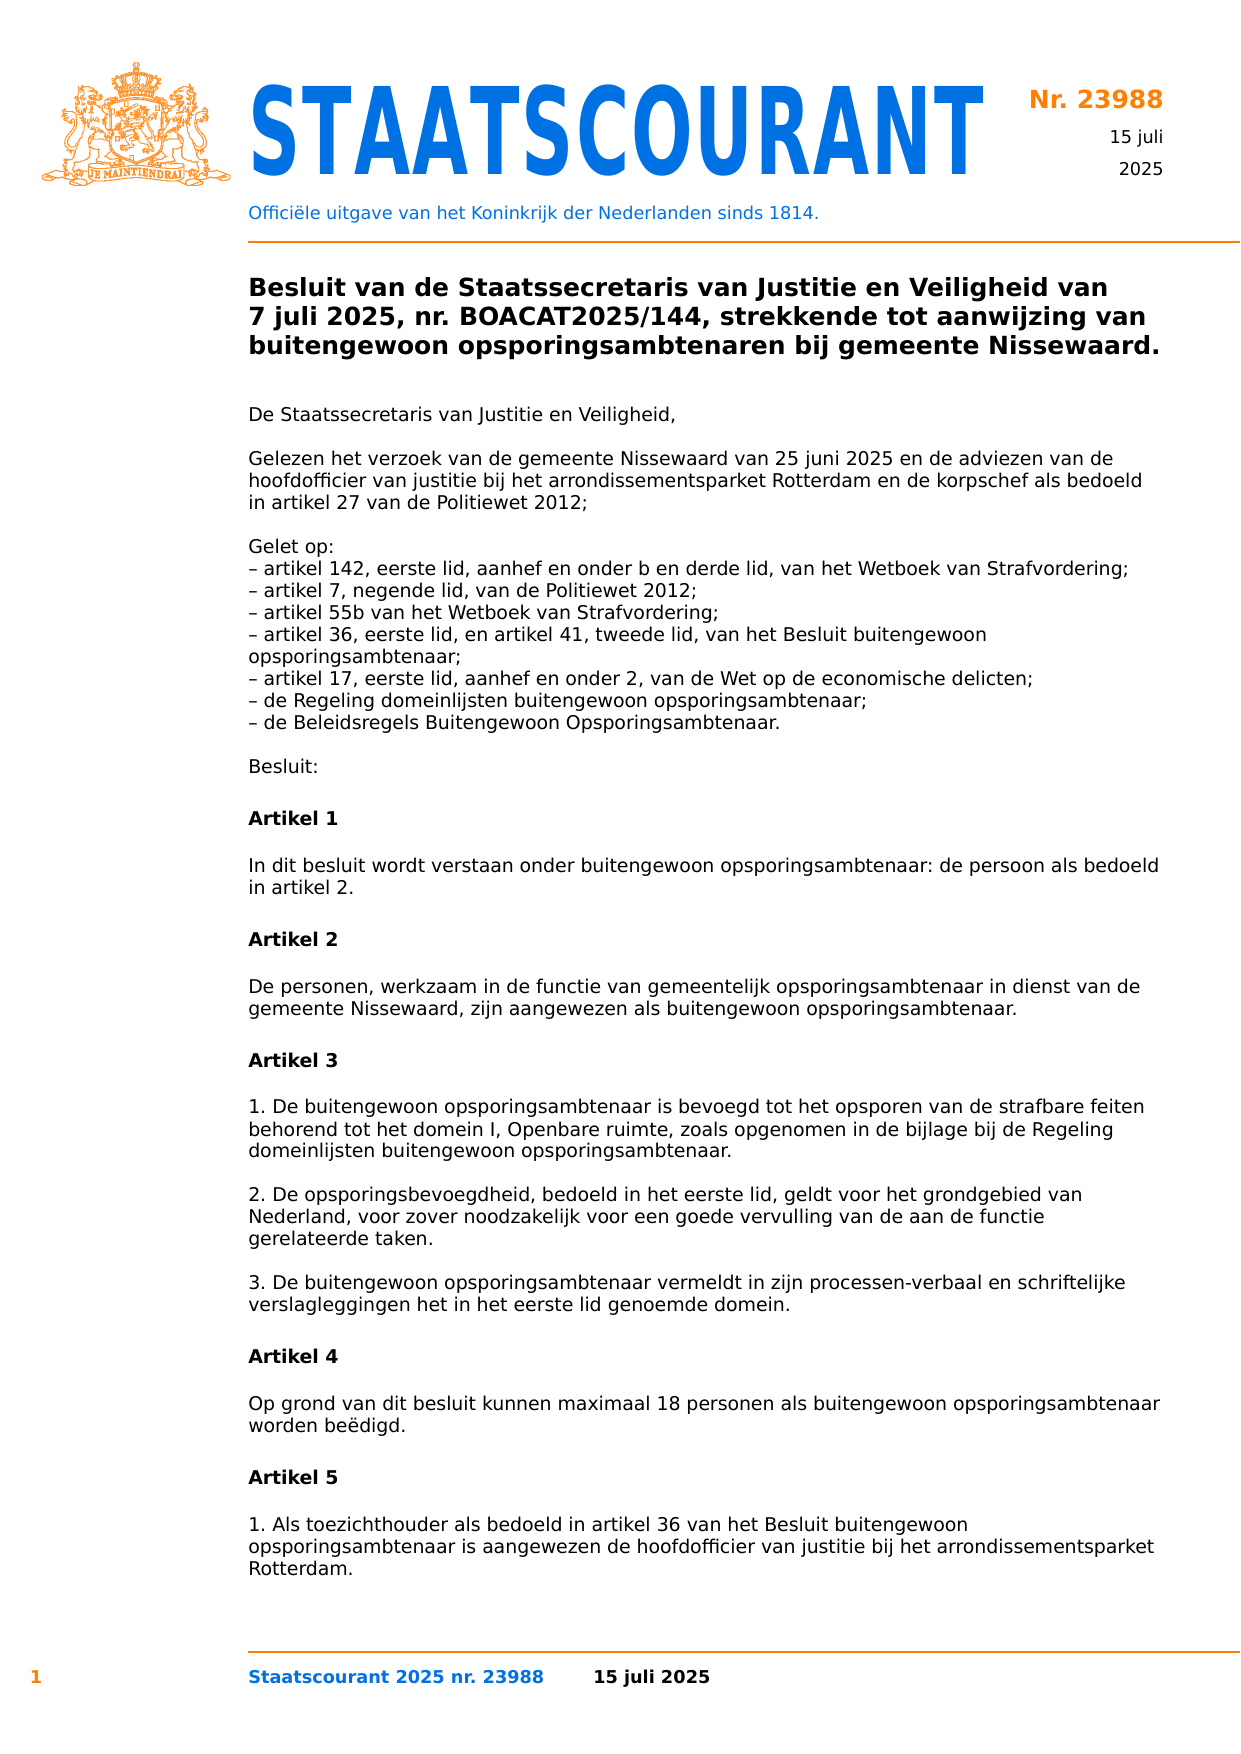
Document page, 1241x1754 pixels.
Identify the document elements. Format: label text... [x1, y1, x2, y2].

text 2. De opsporingsbevoegdheid, bedoeld in het eerste lid, geldt voor het grondgebied van Nederland, voor zover noodzakelijk voor een goede vervulling van de aan de functie gerelateerde taken. [248, 1184, 1163, 1250]
subtitle Artikel 5 [248, 1467, 1163, 1489]
text De Staatssecretaris van Justitie en Veiligheid, [248, 404, 1163, 426]
text Gelezen het verzoek van de gemeente Nissewaard van 25 juni 2025 en de adviezen van de hoofdofficier van justitie bij het arrondissementsparket Rotterdam en de korpschef als bedoeld in artikel 27 van de Politiewet 2012; [248, 448, 1163, 514]
text 1. De buitengewoon opsporingsambtenaar is bevoegd tot het opsporen van de strafbare feiten behorend tot het domein I, Openbare ruimte, zoals opgenomen in de bijlage bij de Regeling domeinlijsten buitengewoon opsporingsambtenaar. [248, 1096, 1163, 1162]
text – de Regeling domeinlijsten buitengewoon opsporingsambtenaar; [248, 690, 1163, 712]
table_header Nr. 23988 [998, 62, 1240, 121]
table_cell 15 juli [998, 121, 1240, 153]
table_header STAATSCOURANT [248, 62, 998, 203]
subtitle Artikel 4 [248, 1346, 1163, 1368]
picture [41, 62, 231, 186]
text Besluit: [248, 756, 1163, 778]
text 1. Als toezichthouder als bedoeld in artikel 36 van het Besluit buitengewoon opsporingsambtenaar is aangewezen de hoofdofficier van justitie bij het arrondissementsparket Rotterdam. [248, 1514, 1163, 1580]
text 3. De buitengewoon opsporingsambtenaar vermeldt in zijn processen-verbaal en schriftelijke verslagleggingen het in het eerste lid genoemde domein. [248, 1272, 1163, 1316]
subtitle Artikel 1 [248, 808, 1163, 829]
text – de Beleidsregels Buitengewoon Opsporingsambtenaar. [248, 712, 1163, 734]
text – artikel 55b van het Wetboek van Strafvordering; [248, 602, 1163, 624]
text – artikel 36, eerste lid, en artikel 41, tweede lid, van het Besluit buitengewoon opsporingsambtenaar; [248, 624, 1163, 668]
text In dit besluit wordt verstaan onder buitengewoon opsporingsambtenaar: de persoon als bedoeld in artikel 2. [248, 854, 1163, 898]
table_cell Officiële uitgave van het Koninkrijk der Nederlanden sinds 1814. [248, 203, 1240, 241]
text – artikel 7, negende lid, van de Politiewet 2012; [248, 580, 1163, 602]
subtitle Artikel 2 [248, 928, 1163, 951]
subtitle Besluit van de Staatssecretaris van Justitie en Veiligheid van 7 juli 2025, nr. BOACAT2025/144, strekkende tot aanwijzing van buitengewoon opsporingsambtenaren bij gemeente Nissewaard. [248, 273, 1163, 361]
table_header [25, 62, 248, 241]
table_cell 2025 [998, 153, 1240, 203]
subtitle Artikel 3 [248, 1049, 1163, 1071]
text Op grond van dit besluit kunnen maximaal 18 personen als buitengewoon opsporingsambtenaar worden beëdigd. [248, 1393, 1163, 1437]
text – artikel 142, eerste lid, aanhef en onder b en derde lid, van het Wetboek van Strafvordering; [248, 558, 1163, 580]
text – artikel 17, eerste lid, aanhef en onder 2, van de Wet op de economische delicten; [248, 668, 1163, 690]
text Gelet op: [248, 536, 1163, 558]
text De personen, werkzaam in de functie van gemeentelijk opsporingsambtenaar in dienst van de gemeente Nissewaard, zijn aangewezen als buitengewoon opsporingsambtenaar. [248, 976, 1163, 1019]
